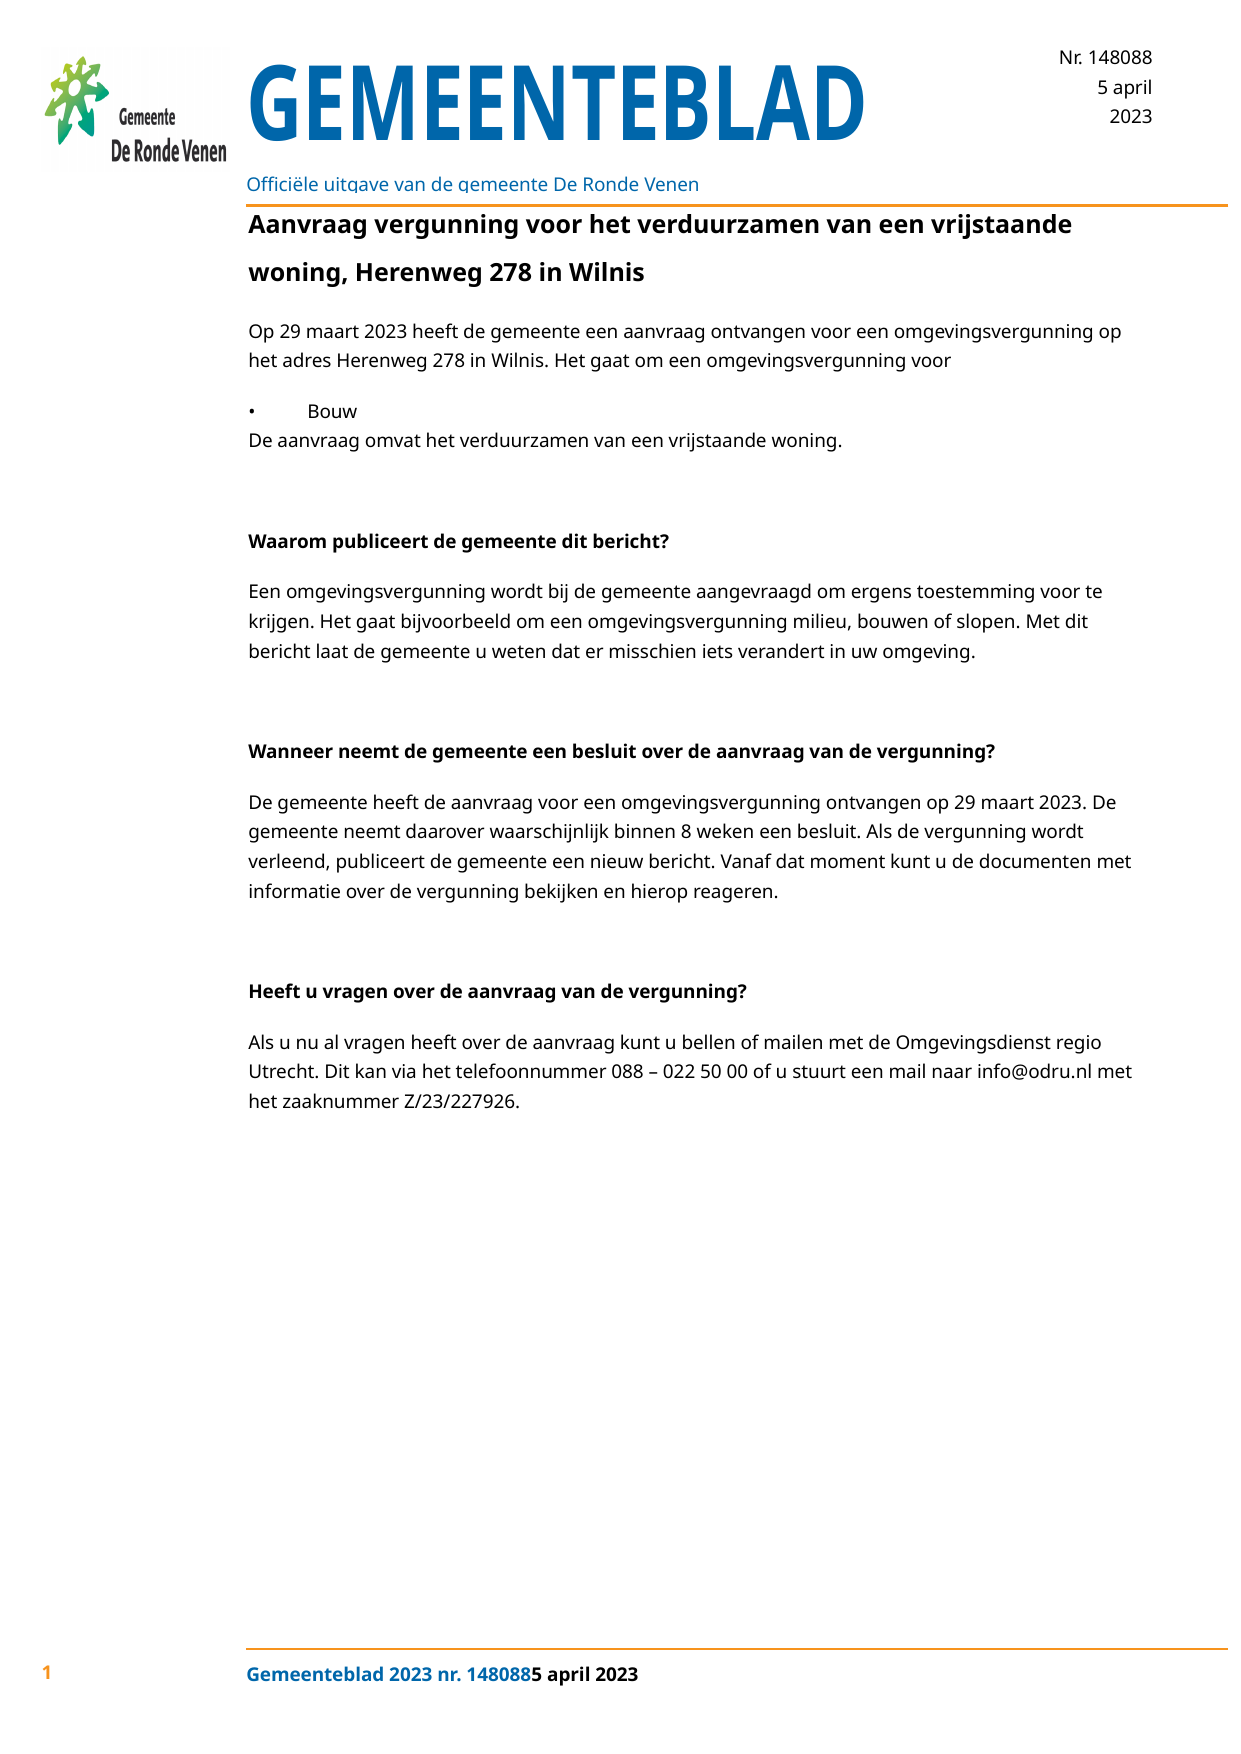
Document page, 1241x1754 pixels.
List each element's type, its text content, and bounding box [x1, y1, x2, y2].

text Waarom publiceert de gemeente dit bericht? [248, 528, 1152, 554]
text De aanvraag omvat het verduurzamen van een vrijstaande woning. [248, 427, 1152, 453]
text Heeft u vragen over de aanvraag van de vergunning? [248, 979, 1152, 1004]
text Als u nu al vragen heeft over de aanvraag kunt u bellen of mailen met de Omgevingsdienst regio Utrecht. Dit kan via het telefoonnummer 088 – 022 50 00 of u stuurt een mail naar info@odru.nl met het zaaknummer Z/23/227926. [248, 1029, 1152, 1114]
text Op 29 maart 2023 heeft de gemeente een aanvraag ontvangen voor een omgevingsvergunning op het adres Herenweg 278 in Wilnis. Het gaat om een omgevingsvergunning voor [248, 318, 1152, 373]
text Aanvraag vergunning voor het verduurzamen van een vrijstaande woning, Herenweg 278 in Wilnis [248, 207, 1152, 288]
text Een omgevingsvergunning wordt bij de gemeente aangevraagd om ergens toestemming voor te krijgen. Het gaat bijvoorbeeld om een omgevingsvergunning milieu, bouwen of slopen. Met dit bericht laat de gemeente u weten dat er misschien iets verandert in uw omgeving. [248, 579, 1152, 664]
text Wanneer neemt de gemeente een besluit over de aanvraag van de vergunning? [248, 739, 1152, 764]
text De gemeente heeft de aanvraag voor een omgevingsvergunning ontvangen op 29 maart 2023. De gemeente neemt daarover waarschijnlijk binnen 8 weken een besluit. Als de vergunning wordt verleend, publiceert de gemeente een nieuw bericht. Vanaf dat moment kunt u de documenten met informatie over de vergunning bekijken en hierop reageren. [248, 789, 1152, 904]
list Bouw [248, 398, 1152, 424]
picture [41, 47, 231, 172]
